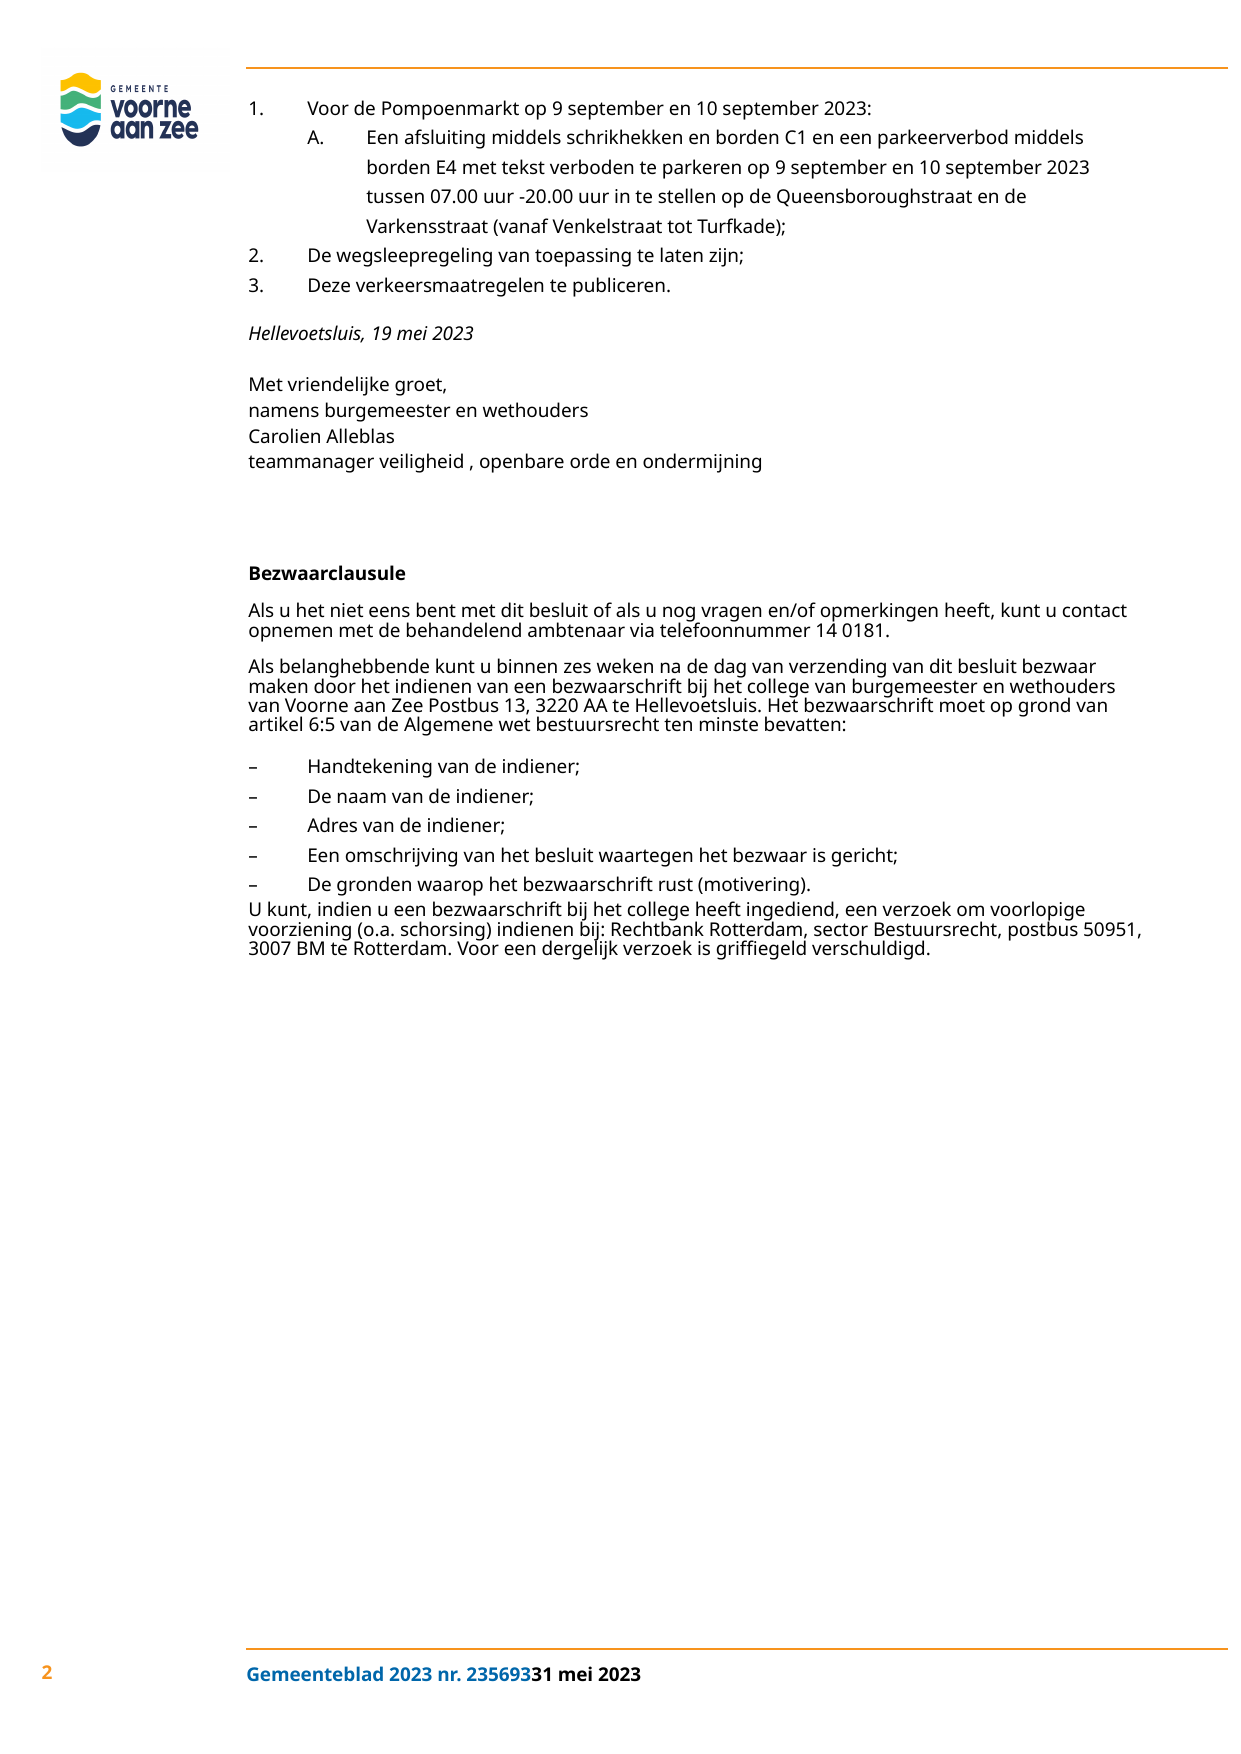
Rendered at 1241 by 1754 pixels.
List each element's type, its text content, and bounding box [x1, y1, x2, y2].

text Met vriendelijke groet, [248, 372, 1152, 397]
text namens burgemeester en wethouders [248, 397, 1152, 423]
text U kunt, indien u een bezwaarschrift bij het college heeft ingediend, een verzoek om voorlopige voorziening (o.a. schorsing) indienen bij: Rechtbank Rotterdam, sector Bestuursrecht, postbus 50951, 3007 BM te Rotterdam. Voor een dergelijk verzoek is griffiegeld verschuldigd. [248, 901, 1152, 959]
list Voor de Pompoenmarkt op 9 september en 10 september 2023: [248, 95, 1152, 121]
list Deze verkeersmaatregelen te publiceren. [248, 272, 1152, 298]
text teammanager veiligheid , openbare orde en ondermijning [248, 449, 1152, 474]
list Adres van de indiener; [248, 812, 1152, 838]
text Carolien Alleblas [248, 423, 1152, 449]
list De naam van de indiener; [248, 783, 1152, 809]
text Als belanghebbende kunt u binnen zes weken na de dag van verzending van dit besluit bezwaar maken door het indienen van een bezwaarschrift bij het college van burgemeester en wethouders van Voorne aan Zee Postbus 13, 3220 AA te Hellevoetsluis. Het bezwaarschrift moet op grond van artikel 6:5 van de Algemene wet bestuursrecht ten minste bevatten: [248, 658, 1152, 736]
list Een omschrijving van het besluit waartegen het bezwaar is gericht; [248, 842, 1152, 868]
list Een afsluiting middels schrikhekken en borden C1 en een parkeerverbod middels borden E4 met tekst verboden te parkeren op 9 september en 10 september 2023 tussen 07.00 uur -20.00 uur in te stellen op de Queensboroughstraat en de Varkensstraat (vanaf Venkelstraat tot Turfkade); [307, 124, 1152, 239]
text Hellevoetsluis, 19 mei 2023 [248, 320, 1152, 346]
picture [41, 47, 231, 172]
text Bezwaarclausule [248, 565, 1152, 584]
list Handtekening van de indiener; [248, 753, 1152, 779]
text Als u het niet eens bent met dit besluit of als u nog vragen en/of opmerkingen heeft, kunt u contact opnemen met de behandelend ambtenaar via telefoonnummer 14 0181. [248, 602, 1152, 641]
list De wegsleepregeling van toepassing te laten zijn; [248, 243, 1152, 268]
list De gronden waarop het bezwaarschrift rust (motivering). [248, 872, 1152, 897]
